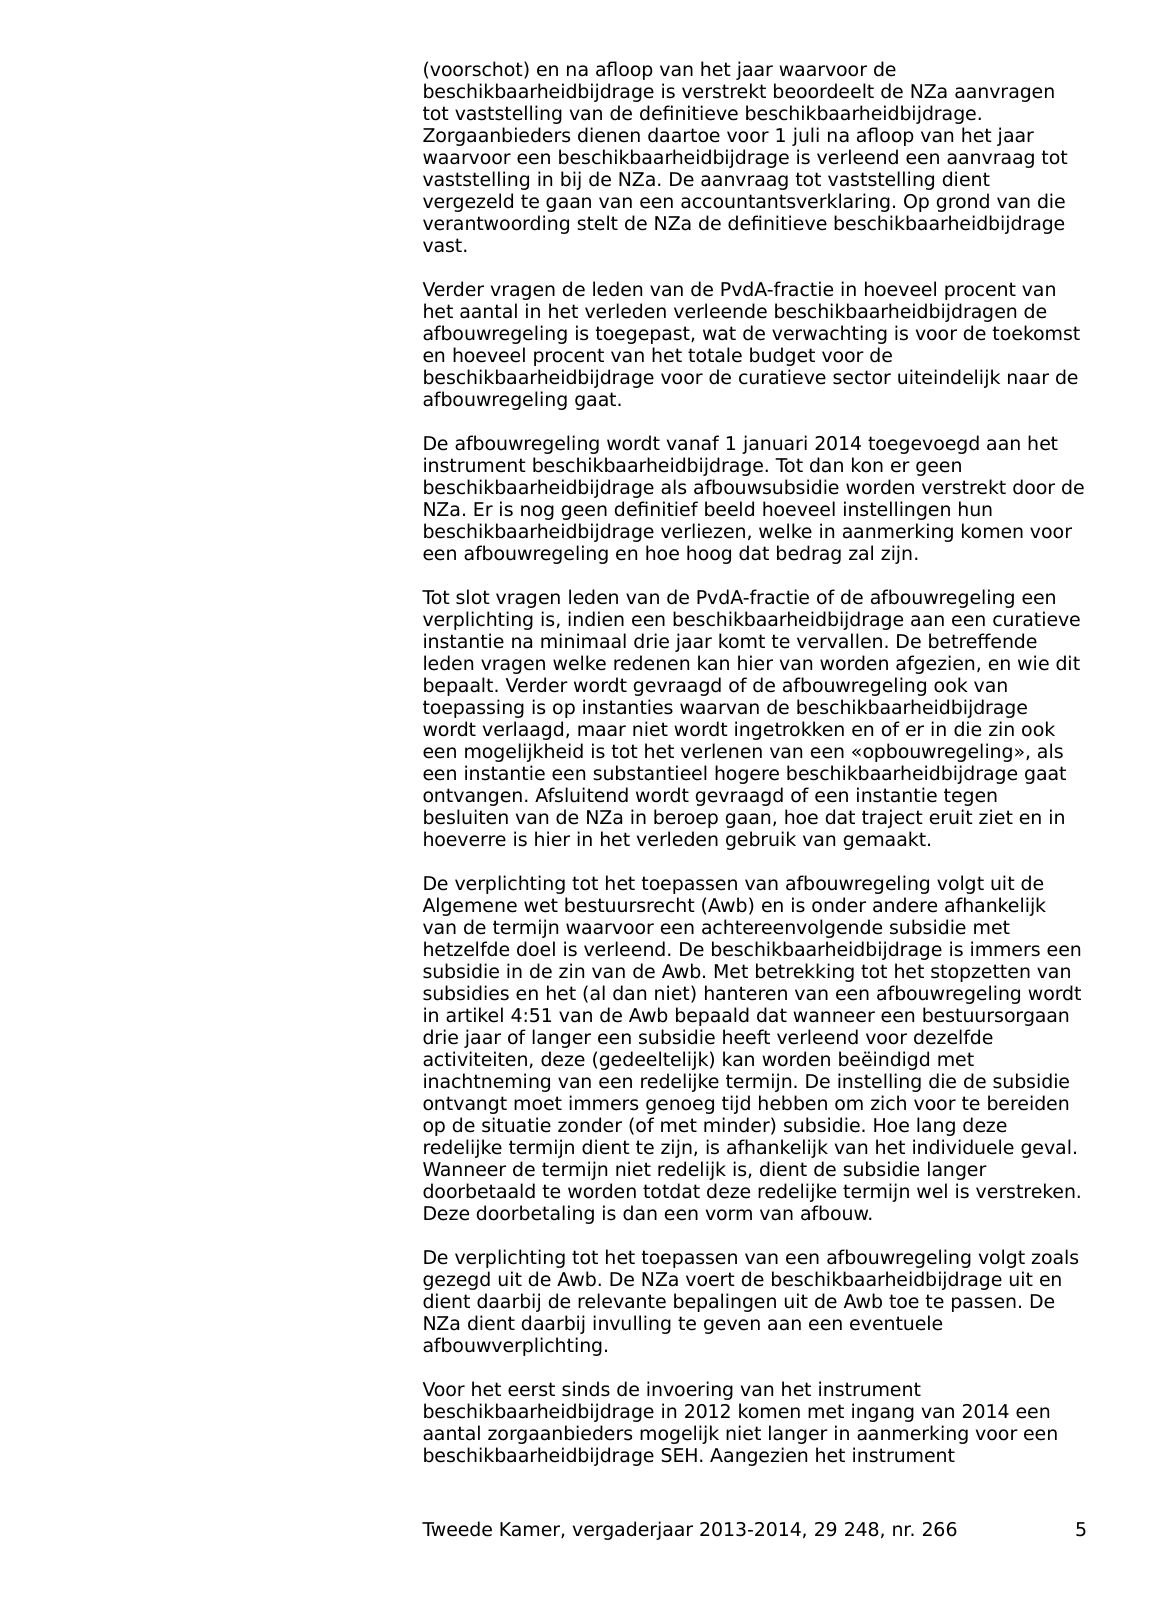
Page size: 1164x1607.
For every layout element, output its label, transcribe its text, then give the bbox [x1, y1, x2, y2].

text Verder vragen de leden van de PvdA-fractie in hoeveel procent van het aantal in het verleden verleende beschikbaarheidbijdragen de afbouwregeling is toegepast, wat de verwachting is voor de toekomst en hoeveel procent van het totale budget voor de beschikbaarheidbijdrage voor de curatieve sector uiteindelijk naar de afbouwregeling gaat. [422, 279, 1087, 411]
text De verplichting tot het toepassen van afbouwregeling volgt uit de Algemene wet bestuursrecht (Awb) en is onder andere afhankelijk van de termijn waarvoor een achtereenvolgende subsidie met hetzelfde doel is verleend. De beschikbaarheidbijdrage is immers een subsidie in de zin van de Awb. Met betrekking tot het stopzetten van subsidies en het (al dan niet) hanteren van een afbouwregeling wordt in artikel 4:51 van de Awb bepaald dat wanneer een bestuursorgaan drie jaar of langer een subsidie heeft verleend voor dezelfde activiteiten, deze (gedeeltelijk) kan worden beëindigd met inachtneming van een redelijke termijn. De instelling die de subsidie ontvangt moet immers genoeg tijd hebben om zich voor te bereiden op de situatie zonder (of met minder) subsidie. Hoe lang deze redelijke termijn dient te zijn, is afhankelijk van het individuele geval. Wanneer de termijn niet redelijk is, dient de subsidie langer doorbetaald te worden totdat deze redelijke termijn wel is verstreken. Deze doorbetaling is dan een vorm van afbouw. [422, 873, 1087, 1225]
text Voor het eerst sinds de invoering van het instrument beschikbaarheidbijdrage in 2012 komen met ingang van 2014 een aantal zorgaanbieders mogelijk niet langer in aanmerking voor een beschikbaarheidbijdrage SEH. Aangezien het instrument [422, 1379, 1087, 1467]
text (voorschot) en na afloop van het jaar waarvoor de beschikbaarheidbijdrage is verstrekt beoordeelt de NZa aanvragen tot vaststelling van de definitieve beschikbaarheidbijdrage. Zorgaanbieders dienen daartoe voor 1 juli na afloop van het jaar waarvoor een beschikbaarheidbijdrage is verleend een aanvraag tot vaststelling in bij de NZa. De aanvraag tot vaststelling dient vergezeld te gaan van een accountantsverklaring. Op grond van die verantwoording stelt de NZa de definitieve beschikbaarheidbijdrage vast. [422, 59, 1087, 257]
text De verplichting tot het toepassen van een afbouwregeling volgt zoals gezegd uit de Awb. De NZa voert de beschikbaarheidbijdrage uit en dient daarbij de relevante bepalingen uit de Awb toe te passen. De NZa dient daarbij invulling te geven aan een eventuele afbouwverplichting. [422, 1247, 1087, 1357]
text De afbouwregeling wordt vanaf 1 januari 2014 toegevoegd aan het instrument beschikbaarheidbijdrage. Tot dan kon er geen beschikbaarheidbijdrage als afbouwsubsidie worden verstrekt door de NZa. Er is nog geen definitief beeld hoeveel instellingen hun beschikbaarheidbijdrage verliezen, welke in aanmerking komen voor een afbouwregeling en hoe hoog dat bedrag zal zijn. [422, 433, 1087, 565]
text Tot slot vragen leden van de PvdA-fractie of de afbouwregeling een verplichting is, indien een beschikbaarheidbijdrage aan een curatieve instantie na minimaal drie jaar komt te vervallen. De betreffende leden vragen welke redenen kan hier van worden afgezien, en wie dit bepaalt. Verder wordt gevraagd of de afbouwregeling ook van toepassing is op instanties waarvan de beschikbaarheidbijdrage wordt verlaagd, maar niet wordt ingetrokken en of er in die zin ook een mogelijkheid is tot het verlenen van een «opbouwregeling», als een instantie een substantieel hogere beschikbaarheidbijdrage gaat ontvangen. Afsluitend wordt gevraagd of een instantie tegen besluiten van de NZa in beroep gaan, hoe dat traject eruit ziet en in hoeverre is hier in het verleden gebruik van gemaakt. [422, 587, 1087, 851]
